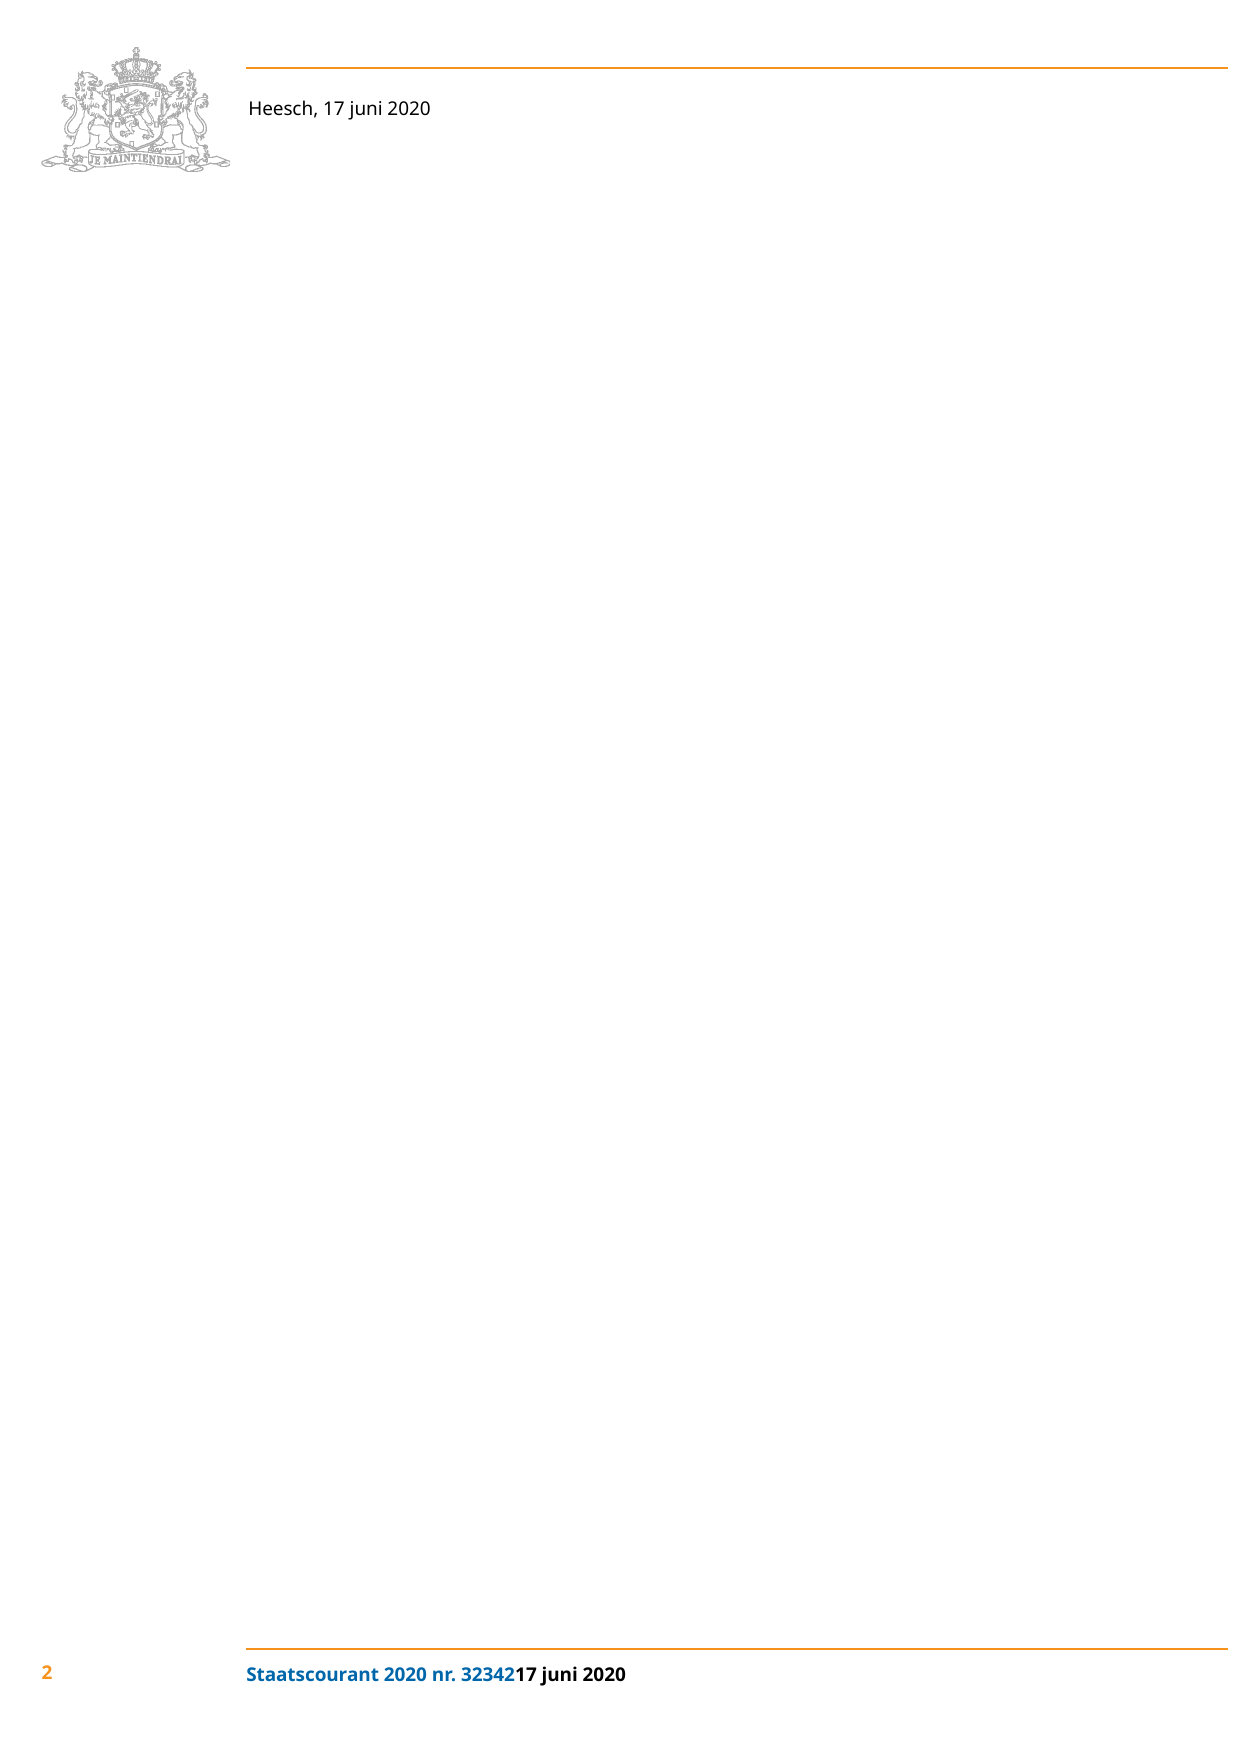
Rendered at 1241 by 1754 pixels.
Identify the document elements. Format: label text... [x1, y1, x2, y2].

text Heesch, 17 juni 2020 [248, 95, 1152, 121]
picture [41, 47, 231, 172]
